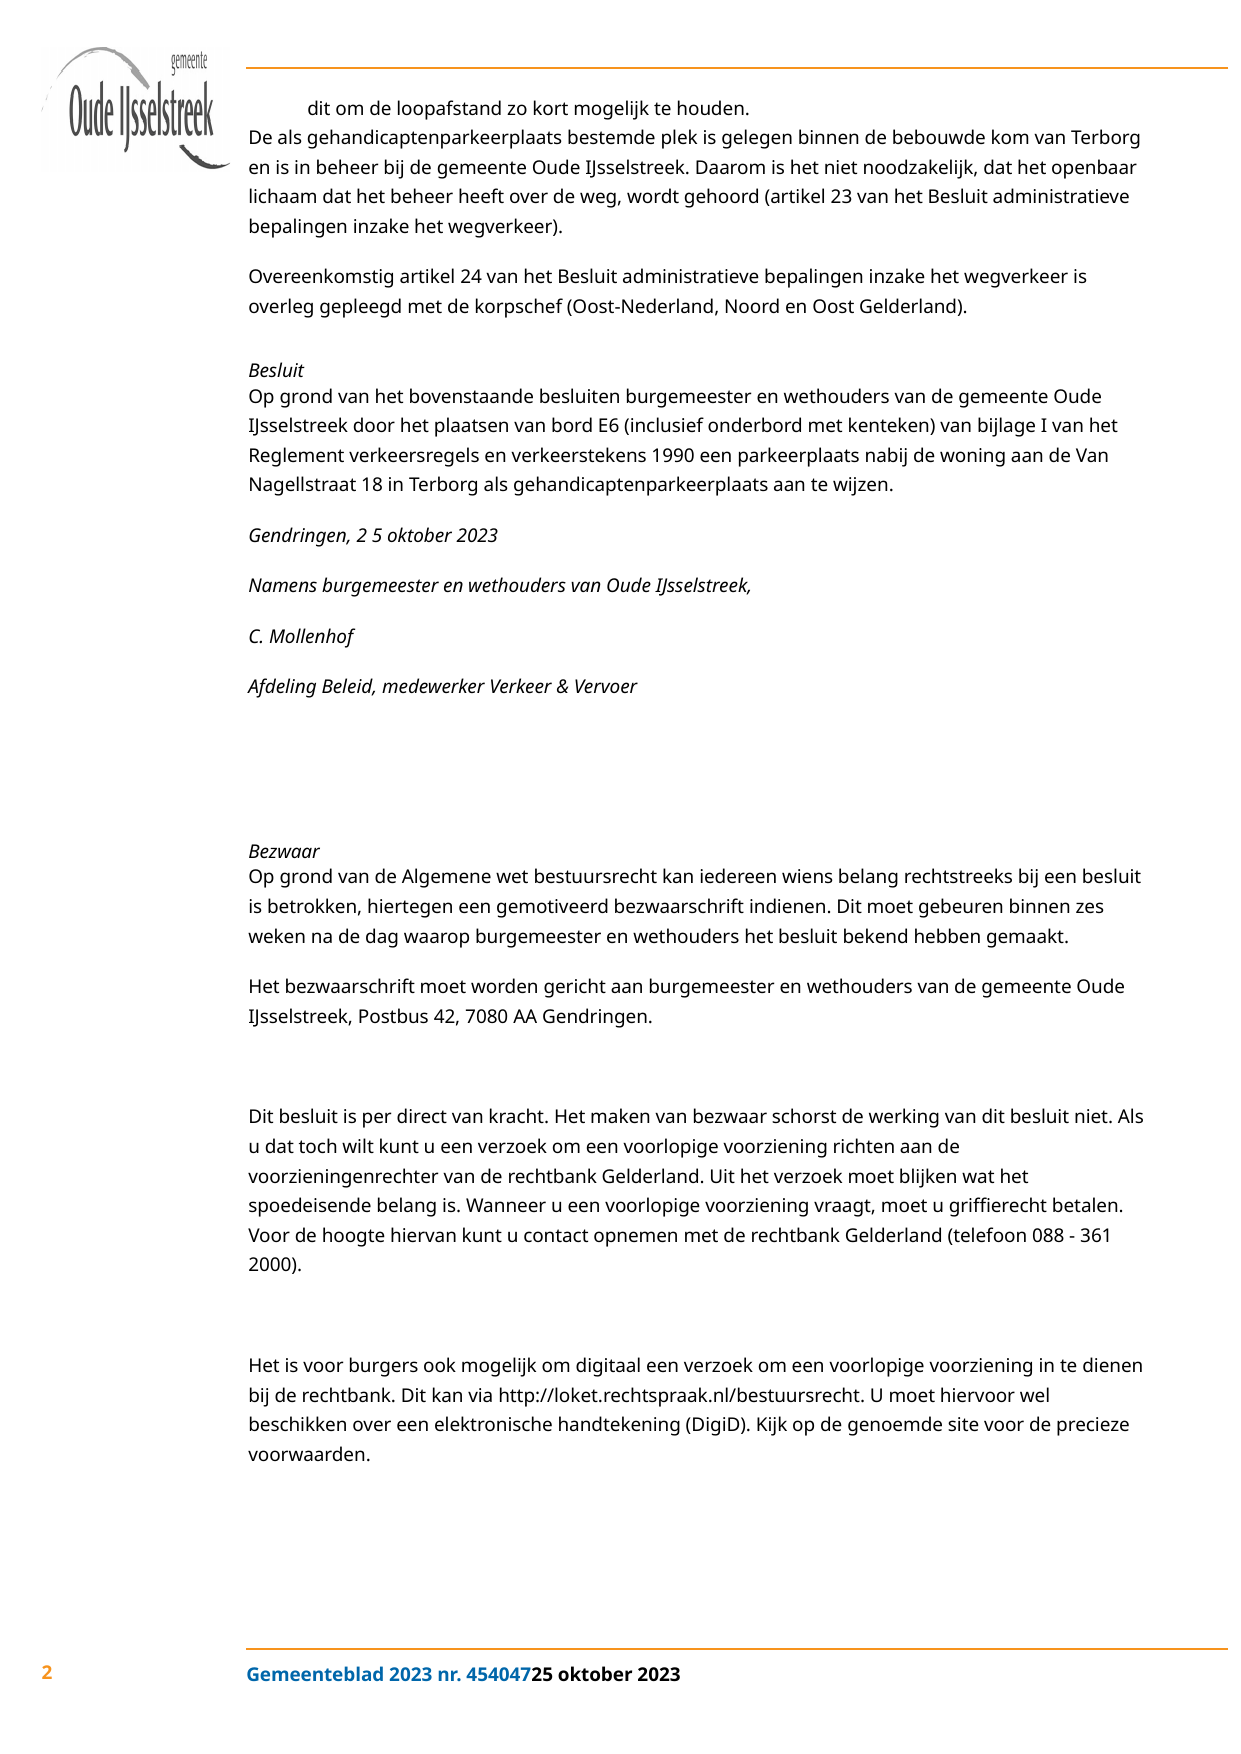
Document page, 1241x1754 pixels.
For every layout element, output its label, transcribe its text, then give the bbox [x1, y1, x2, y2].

text Op grond van het bovenstaande besluiten burgemeester en wethouders van de gemeente Oude IJsselstreek door het plaatsen van bord E6 (inclusief onderbord met kenteken) van bijlage I van het Reglement verkeersregels en verkeerstekens 1990 een parkeerplaats nabij de woning aan de Van Nagellstraat 18 in Terborg als gehandicaptenparkeerplaats aan te wijzen. [248, 383, 1152, 497]
text C. Mollenhof [248, 623, 1152, 648]
text De als gehandicaptenparkeerplaats bestemde plek is gelegen binnen de bebouwde kom van Terborg en is in beheer bij de gemeente Oude IJsselstreek. Daarom is het niet noodzakelijk, dat het openbaar lichaam dat het beheer heeft over de weg, wordt gehoord (artikel 23 van het Besluit administratieve bepalingen inzake het wegverkeer). [248, 124, 1152, 239]
picture [41, 47, 231, 172]
text Op grond van de Algemene wet bestuursrecht kan iedereen wiens belang rechtstreeks bij een besluit is betrokken, hiertegen een gemotiveerd bezwaarschrift indienen. Dit moet gebeuren binnen zes weken na de dag waarop burgemeester en wethouders het besluit bekend hebben gemaakt. [248, 864, 1152, 949]
list dit om de loopafstand zo kort mogelijk te houden. [248, 95, 1152, 121]
text Dit besluit is per direct van kracht. Het maken van bezwaar schorst de werking van dit besluit niet. Als u dat toch wilt kunt u een verzoek om een voorlopige voorziening richten aan de voorzieningenrechter van de rechtbank Gelderland. Uit het verzoek moet blijken wat het spoedeisende belang is. Wanneer u een voorlopige voorziening vraagt, moet u griffierecht betalen. Voor de hoogte hiervan kunt u contact opnemen met de rechtbank Gelderland (telefoon 088 - 361 2000). [248, 1104, 1152, 1277]
text Gendringen, 2 5 oktober 2023 [248, 522, 1152, 548]
text Het is voor burgers ook mogelijk om digitaal een verzoek om een voorlopige voorziening in te dienen bij de rechtbank. Dit kan via http://loket.rechtspraak.nl/bestuursrecht. U moet hiervoor wel beschikken over een elektronische handtekening (DigiD). Kijk op de genoemde site voor de precieze voorwaarden. [248, 1352, 1152, 1467]
text Besluit [248, 357, 1152, 383]
text Afdeling Beleid, medewerker Verkeer & Vervoer [248, 673, 1152, 699]
text Overeenkomstig artikel 24 van het Besluit administratieve bepalingen inzake het wegverkeer is overleg gepleegd met de korpschef (Oost-Nederland, Noord en Oost Gelderland). [248, 263, 1152, 319]
text Namens burgemeester en wethouders van Oude IJsselstreek, [248, 572, 1152, 598]
text Het bezwaarschrift moet worden gericht aan burgemeester en wethouders van de gemeente Oude IJsselstreek, Postbus 42, 7080 AA Gendringen. [248, 973, 1152, 1029]
text Bezwaar [248, 838, 1152, 864]
